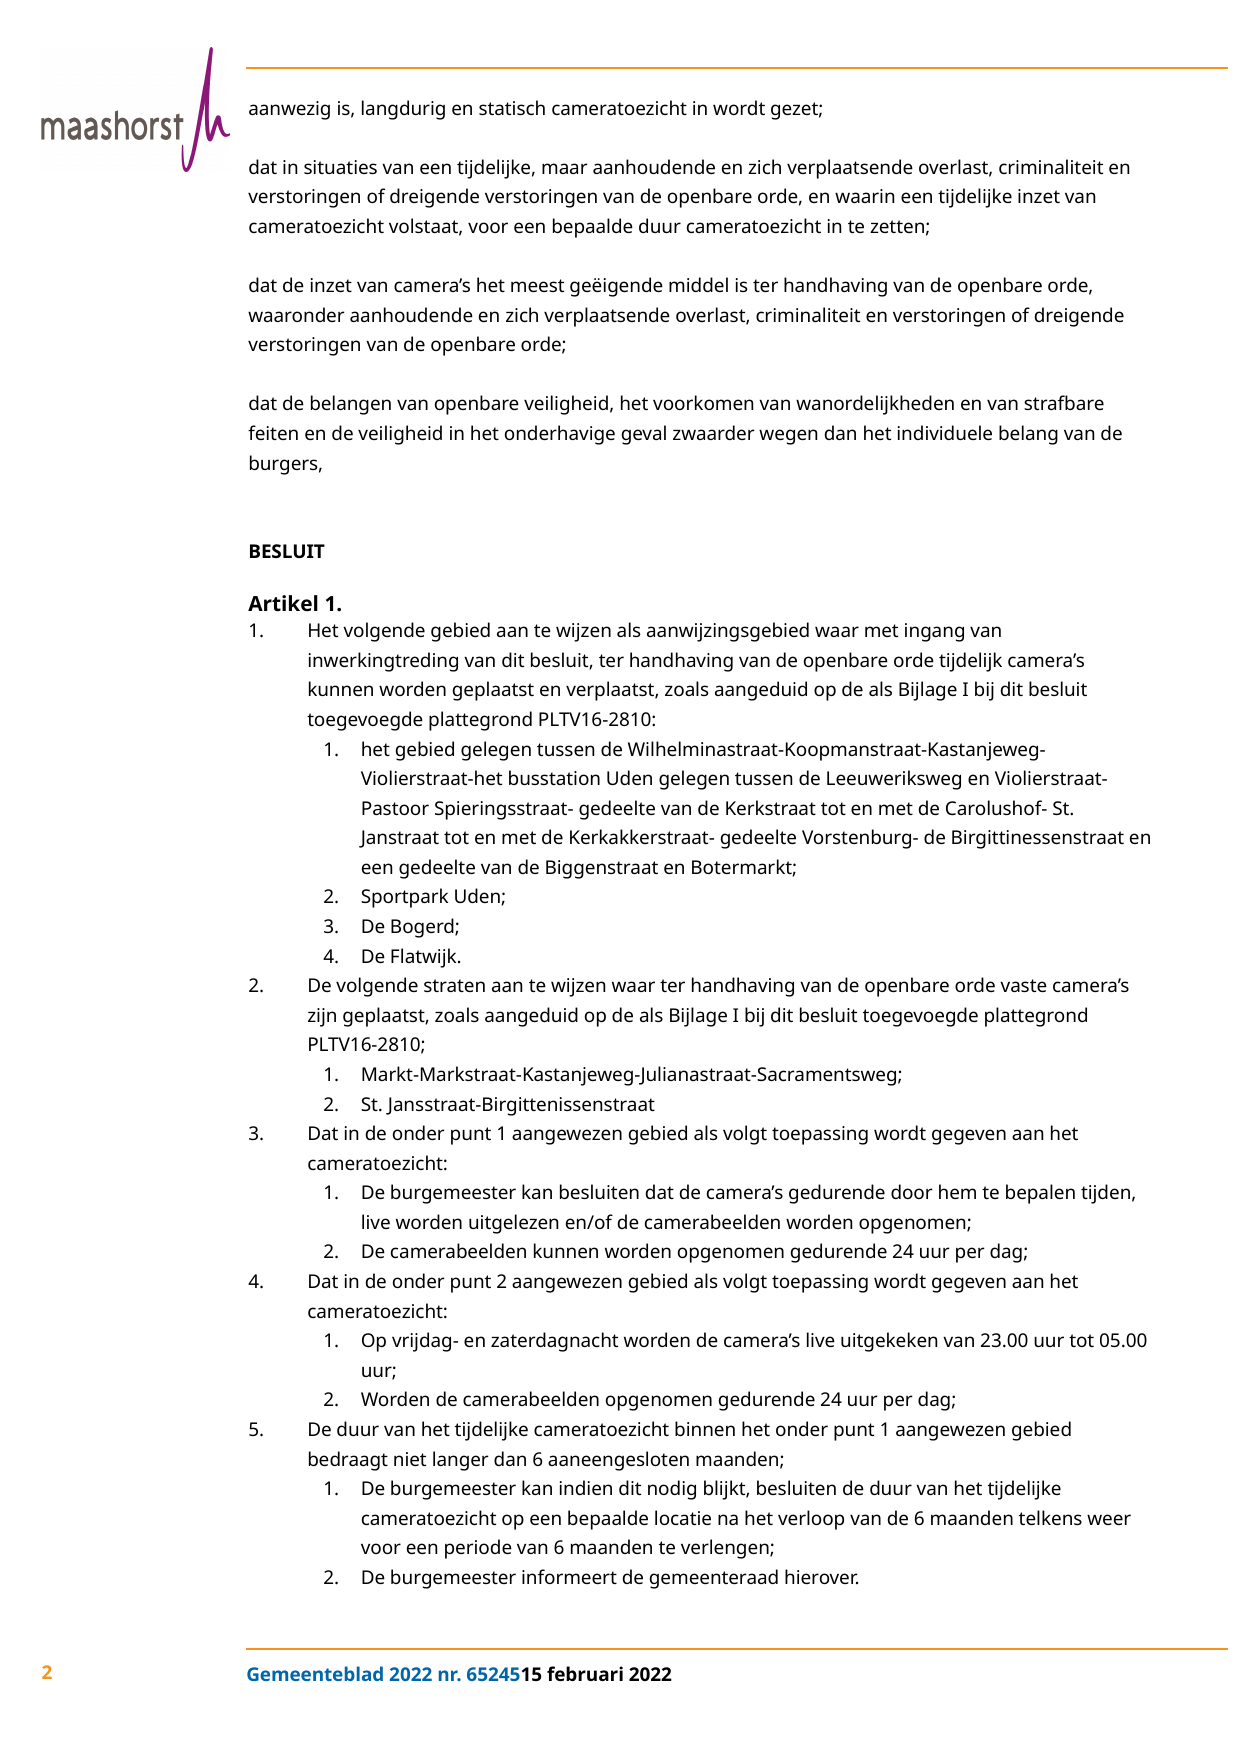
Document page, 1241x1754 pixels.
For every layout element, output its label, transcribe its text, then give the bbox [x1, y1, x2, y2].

list De burgemeester kan besluiten dat de camera’s gedurende door hem te bepalen tijden, live worden uitgelezen en/of de camerabeelden worden opgenomen; [323, 1179, 1152, 1235]
list Worden de camerabeelden opgenomen gedurende 24 uur per dag; [323, 1387, 1152, 1412]
list De camerabeelden kunnen worden opgenomen gedurende 24 uur per dag; [323, 1239, 1152, 1264]
list De duur van het tijdelijke cameratoezicht binnen het onder punt 1 aangewezen gebied bedraagt niet langer dan 6 aaneengesloten maanden; [248, 1416, 1152, 1471]
list St. Jansstraat-Birgittenissenstraat [323, 1091, 1152, 1116]
list Dat in de onder punt 2 aangewezen gebied als volgt toepassing wordt gegeven aan het cameratoezicht: [248, 1268, 1152, 1323]
list De burgemeester informeert de gemeenteraad hierover. [323, 1564, 1152, 1590]
text aanwezig is, langdurig en statisch cameratoezicht in wordt gezet; [248, 95, 1152, 121]
list het gebied gelegen tussen de Wilhelminastraat-Koopmanstraat-Kastanjeweg-Violierstraat-het busstation Uden gelegen tussen de Leeuweriksweg en Violierstraat-Pastoor Spieringsstraat- gedeelte van de Kerkstraat tot en met de Carolushof- St. Janstraat tot en met de Kerkakkerstraat- gedeelte Vorstenburg- de Birgittinessenstraat en een gedeelte van de Biggenstraat en Botermarkt; [323, 736, 1152, 880]
text dat in situaties van een tijdelijke, maar aanhoudende en zich verplaatsende overlast, criminaliteit en verstoringen of dreigende verstoringen van de openbare orde, en waarin een tijdelijke inzet van cameratoezicht volstaat, voor een bepaalde duur cameratoezicht in te zetten; [248, 154, 1152, 239]
text dat de belangen van openbare veiligheid, het voorkomen van wanordelijkheden en van strafbare feiten en de veiligheid in het onderhavige geval zwaarder wegen dan het individuele belang van de burgers, [248, 391, 1152, 476]
text BESLUIT [248, 538, 1152, 564]
text Artikel 1. [248, 589, 1152, 617]
text dat de inzet van camera’s het meest geëigende middel is ter handhaving van de openbare orde, waaronder aanhoudende en zich verplaatsende overlast, criminaliteit en verstoringen of dreigende verstoringen van de openbare orde; [248, 272, 1152, 357]
list De Flatwijk. [323, 943, 1152, 968]
list Markt-Markstraat-Kastanjeweg-Julianastraat-Sacramentsweg; [323, 1061, 1152, 1087]
picture [41, 47, 231, 172]
list Op vrijdag- en zaterdagnacht worden de camera’s live uitgekeken van 23.00 uur tot 05.00 uur; [323, 1327, 1152, 1383]
list Dat in de onder punt 1 aangewezen gebied als volgt toepassing wordt gegeven aan het cameratoezicht: [248, 1120, 1152, 1176]
list Het volgende gebied aan te wijzen als aanwijzingsgebied waar met ingang van inwerkingtreding van dit besluit, ter handhaving van de openbare orde tijdelijk camera’s kunnen worden geplaatst en verplaatst, zoals aangeduid op de als Bijlage I bij dit besluit toegevoegde plattegrond PLTV16-2810: [248, 617, 1152, 732]
list De volgende straten aan te wijzen waar ter handhaving van de openbare orde vaste camera’s zijn geplaatst, zoals aangeduid op de als Bijlage I bij dit besluit toegevoegde plattegrond PLTV16-2810; [248, 972, 1152, 1057]
list De Bogerd; [323, 913, 1152, 939]
list De burgemeester kan indien dit nodig blijkt, besluiten de duur van het tijdelijke cameratoezicht op een bepaalde locatie na het verloop van de 6 maanden telkens weer voor een periode van 6 maanden te verlengen; [323, 1475, 1152, 1560]
list Sportpark Uden; [323, 884, 1152, 909]
